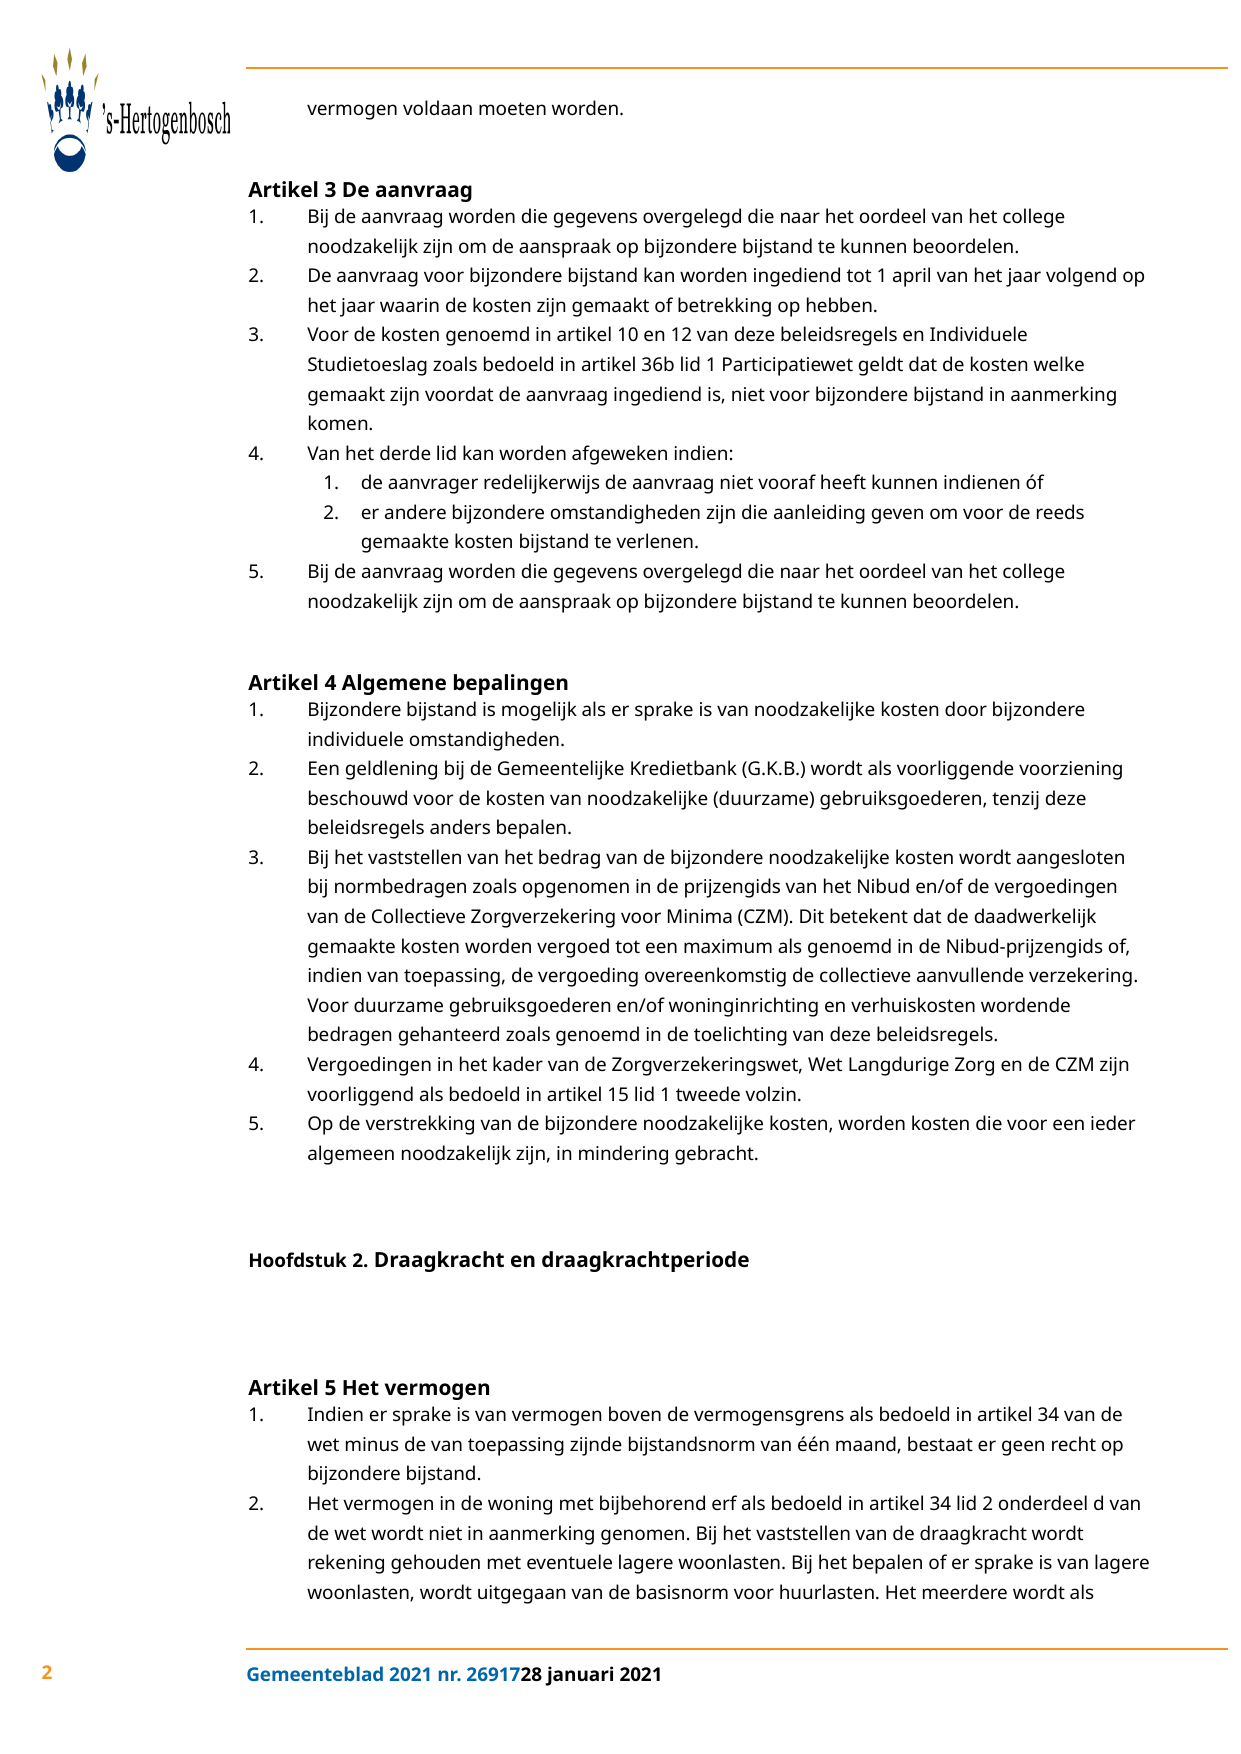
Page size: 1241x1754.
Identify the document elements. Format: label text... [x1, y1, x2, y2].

list Het vermogen in de woning met bijbehorend erf als bedoeld in artikel 34 lid 2 onderdeel d van de wet wordt niet in aanmerking genomen. Bij het vaststellen van de draagkracht wordt rekening gehouden met eventuele lagere woonlasten. Bij het bepalen of er sprake is van lagere woonlasten, wordt uitgegaan van de basisnorm voor huurlasten. Het meerdere wordt als [248, 1490, 1152, 1604]
text Artikel 3 De aanvraag [248, 175, 1152, 203]
list Indien er sprake is van vermogen boven de vermogensgrens als bedoeld in artikel 34 van de wet minus de van toepassing zijnde bijstandsnorm van één maand, bestaat er geen recht op bijzondere bijstand. [248, 1401, 1152, 1486]
list de aanvrager redelijkerwijs de aanvraag niet vooraf heeft kunnen indienen óf [323, 469, 1152, 495]
list Vergoedingen in het kader van de Zorgverzekeringswet, Wet Langdurige Zorg en de CZM zijn voorliggend als bedoeld in artikel 15 lid 1 tweede volzin. [248, 1051, 1152, 1107]
list Bij de aanvraag worden die gegevens overgelegd die naar het oordeel van het college noodzakelijk zijn om de aanspraak op bijzondere bijstand te kunnen beoordelen. [248, 203, 1152, 258]
text Artikel 4 Algemene bepalingen [248, 668, 1152, 696]
list Bij de aanvraag worden die gegevens overgelegd die naar het oordeel van het college noodzakelijk zijn om de aanspraak op bijzondere bijstand te kunnen beoordelen. [248, 558, 1152, 613]
list Bijzondere bijstand is mogelijk als er sprake is van noodzakelijke kosten door bijzondere individuele omstandigheden. [248, 696, 1152, 752]
list Op de verstrekking van de bijzondere noodzakelijke kosten, worden kosten die voor een ieder algemeen noodzakelijk zijn, in mindering gebracht. [248, 1110, 1152, 1166]
list Voor de kosten genoemd in artikel 10 en 12 van deze beleidsregels en Individuele Studietoeslag zoals bedoeld in artikel 36b lid 1 Participatiewet geldt dat de kosten welke gemaakt zijn voordat de aanvraag ingediend is, niet voor bijzondere bijstand in aanmerking komen. [248, 322, 1152, 436]
text Hoofdstuk 2. Draagkracht en draagkrachtperiode [248, 1245, 1152, 1273]
list Van het derde lid kan worden afgeweken indien: [248, 440, 1152, 466]
list vermogen voldaan moeten worden. [248, 95, 1152, 121]
list Bij het vaststellen van het bedrag van de bijzondere noodzakelijke kosten wordt aangesloten bij normbedragen zoals opgenomen in de prijzengids van het Nibud en/of de vergoedingen van de Collectieve Zorgverzekering voor Minima (CZM). Dit betekent dat de daadwerkelijk gemaakte kosten worden vergoed tot een maximum als genoemd in de Nibud-prijzengids of, indien van toepassing, de vergoeding overeenkomstig de collectieve aanvullende verzekering. Voor duurzame gebruiksgoederen en/of woninginrichting en verhuiskosten wordende bedragen gehanteerd zoals genoemd in de toelichting van deze beleidsregels. [248, 844, 1152, 1047]
list De aanvraag voor bijzondere bijstand kan worden ingediend tot 1 april van het jaar volgend op het jaar waarin de kosten zijn gemaakt of betrekking op hebben. [248, 262, 1152, 318]
picture [41, 47, 231, 172]
list er andere bijzondere omstandigheden zijn die aanleiding geven om voor de reeds gemaakte kosten bijstand te verlenen. [323, 499, 1152, 554]
list Een geldlening bij de Gemeentelijke Kredietbank (G.K.B.) wordt als voorliggende voorziening beschouwd voor de kosten van noodzakelijke (duurzame) gebruiksgoederen, tenzij deze beleidsregels anders bepalen. [248, 755, 1152, 840]
text Artikel 5 Het vermogen [248, 1373, 1152, 1401]
